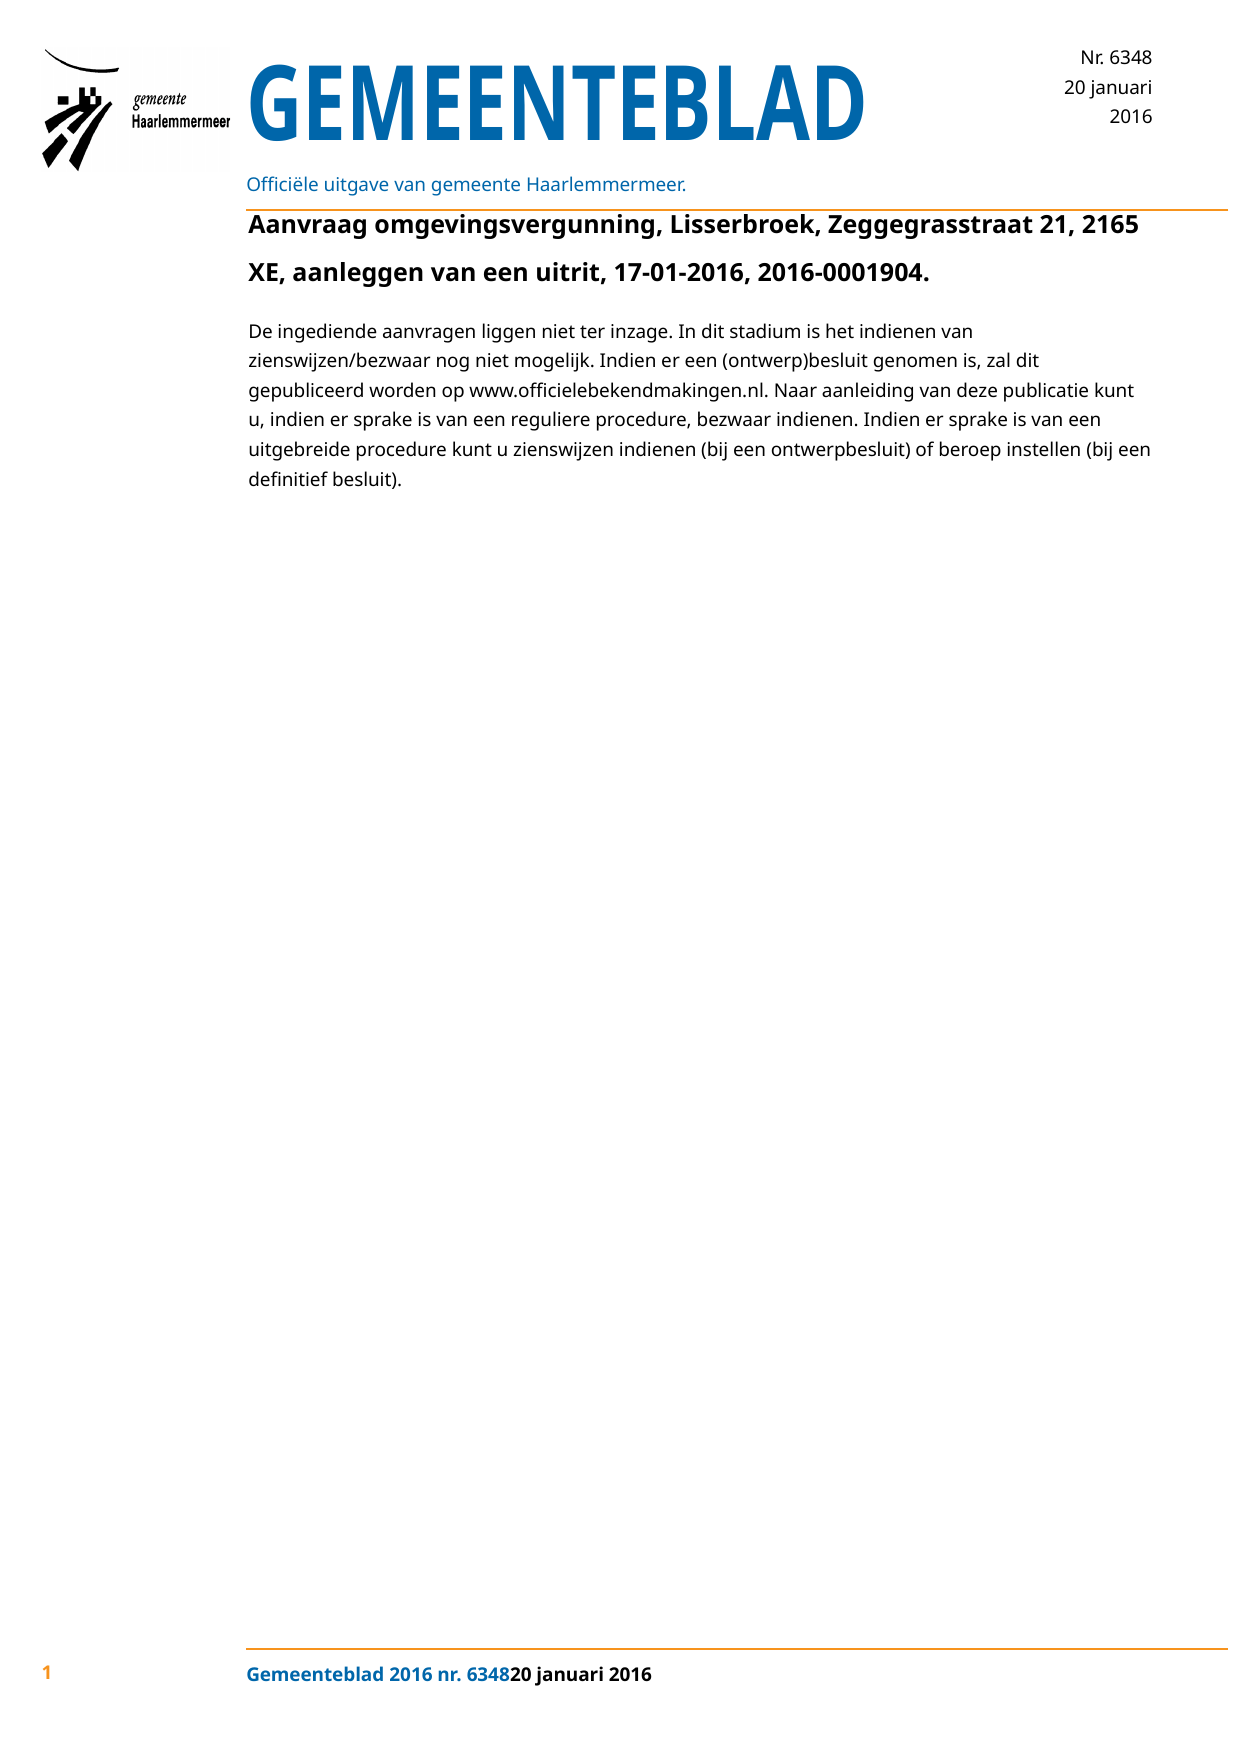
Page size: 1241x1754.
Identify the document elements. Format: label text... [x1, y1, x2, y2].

text Aanvraag omgevingsvergunning, Lisserbroek, Zeggegrasstraat 21, 2165 XE, aanleggen van een uitrit, 17-01-2016, 2016-0001904. [248, 211, 1152, 288]
picture [41, 47, 231, 172]
text De ingediende aanvragen liggen niet ter inzage. In dit stadium is het indienen van zienswijzen/bezwaar nog niet mogelijk. Indien er een (ontwerp)besluit genomen is, zal dit gepubliceerd worden op www.officielebekendmakingen.nl. Naar aanleiding van deze publicatie kunt u, indien er sprake is van een reguliere procedure, bezwaar indienen. Indien er sprake is van een uitgebreide procedure kunt u zienswijzen indienen (bij een ontwerpbesluit) of beroep instellen (bij een definitief besluit). [248, 318, 1152, 492]
